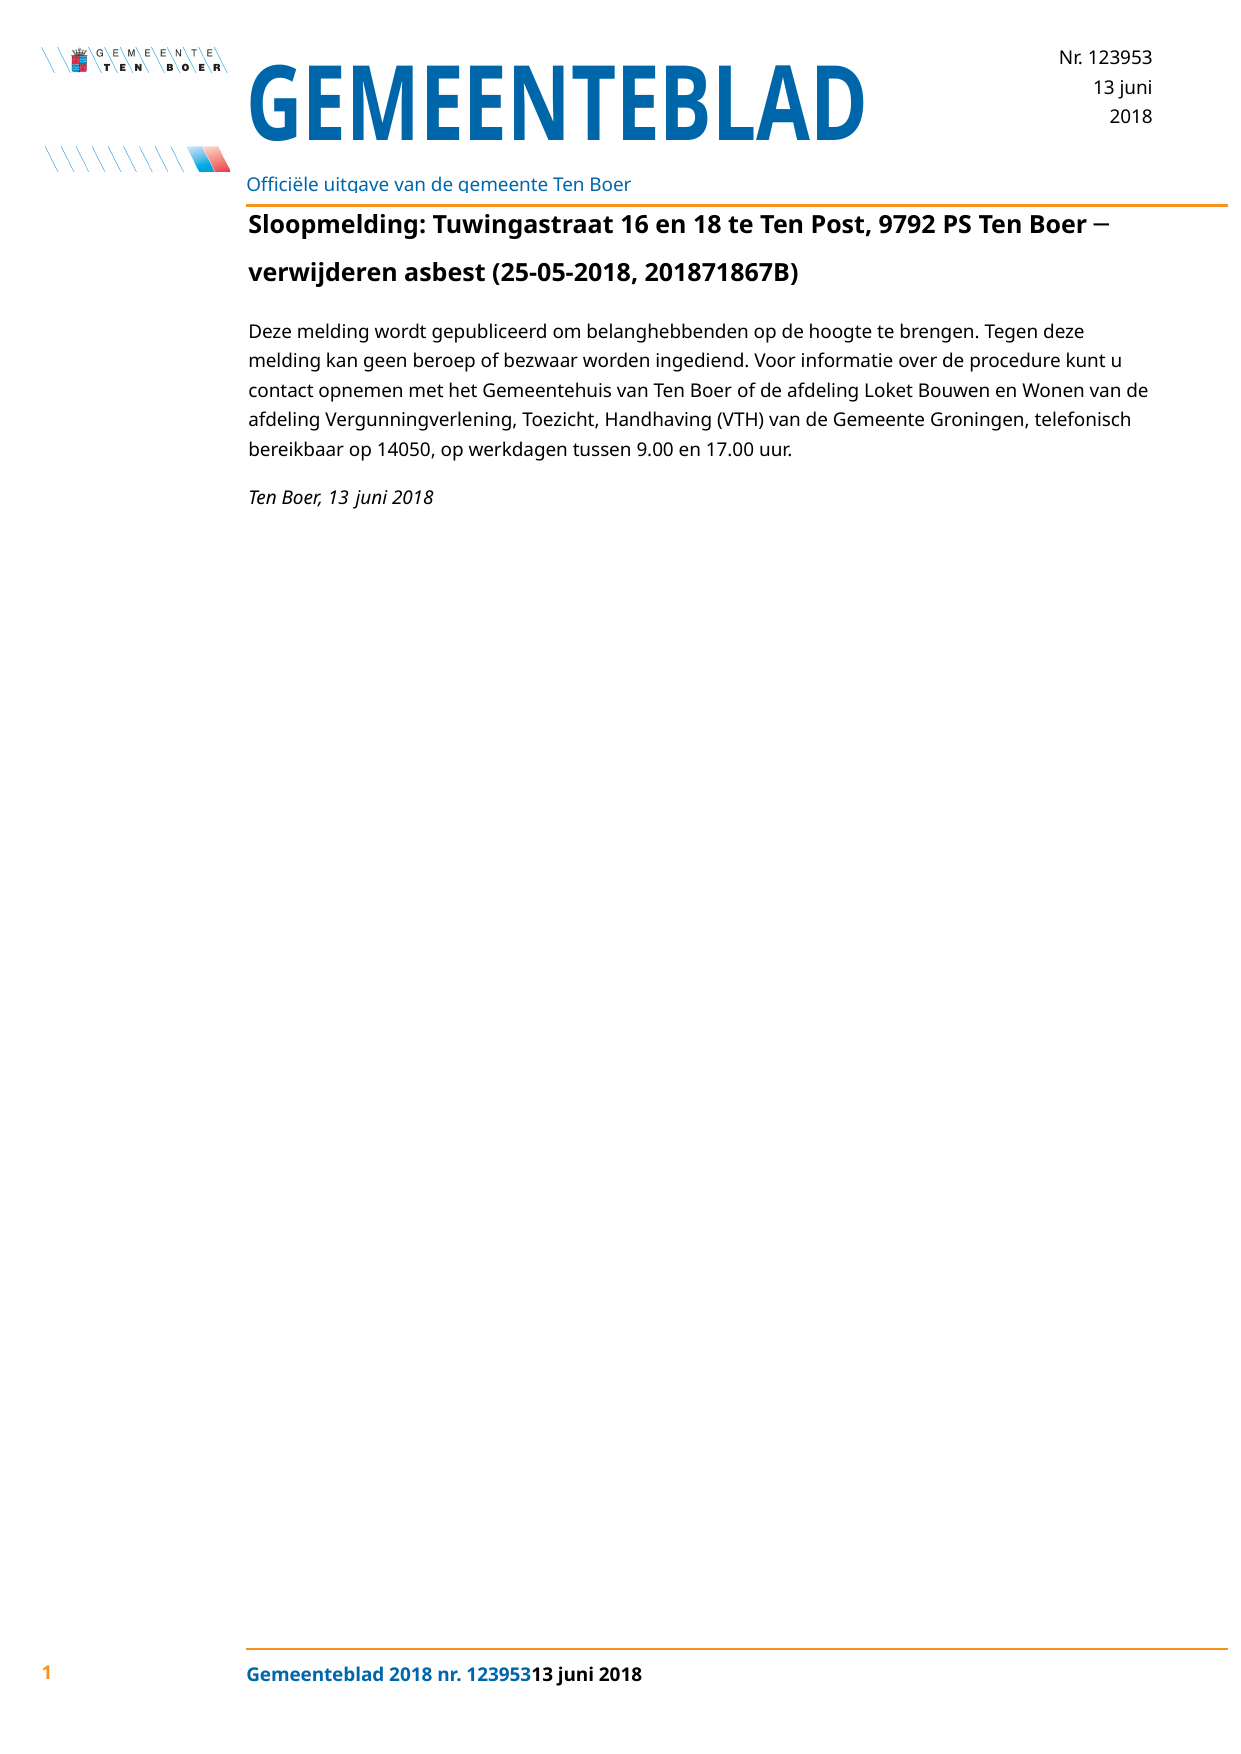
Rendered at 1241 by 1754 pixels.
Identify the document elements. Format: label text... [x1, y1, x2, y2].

text Deze melding wordt gepubliceerd om belanghebbenden op de hoogte te brengen. Tegen deze melding kan geen beroep of bezwaar worden ingediend. Voor informatie over de procedure kunt u contact opnemen met het Gemeentehuis van Ten Boer of de afdeling Loket Bouwen en Wonen van de afdeling Vergunningverlening, Toezicht, Handhaving (VTH) van de Gemeente Groningen, telefonisch bereikbaar op 14050, op werkdagen tussen 9.00 en 17.00 uur. [248, 318, 1152, 462]
picture [41, 47, 231, 172]
text Ten Boer, 13 juni 2018 [248, 484, 1152, 510]
text Sloopmelding: Tuwingastraat 16 en 18 te Ten Post, 9792 PS Ten Boer ─ verwijderen asbest (25-05-2018, 201871867B) [248, 207, 1152, 288]
